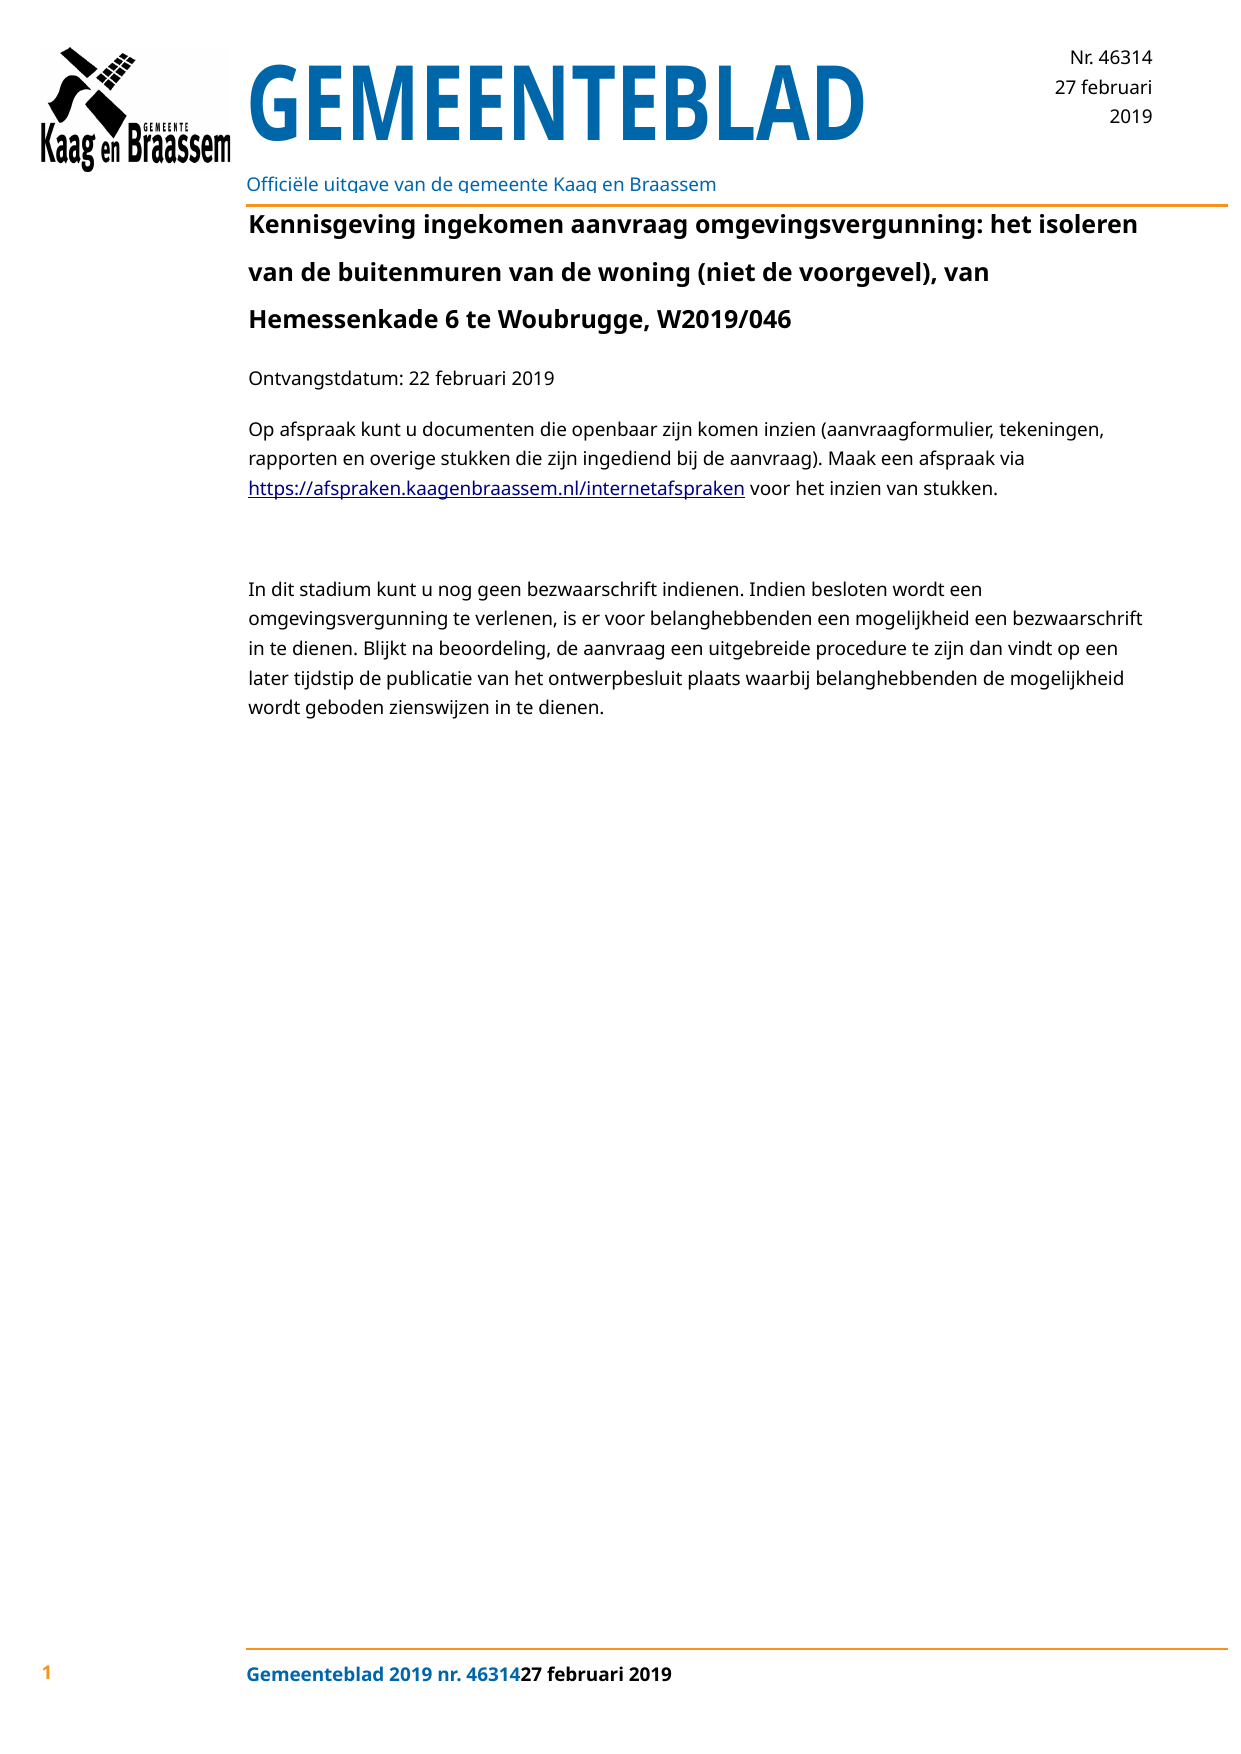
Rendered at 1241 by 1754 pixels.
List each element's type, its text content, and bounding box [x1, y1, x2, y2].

text Ontvangstdatum: 22 februari 2019 [248, 366, 1152, 391]
text Op afspraak kunt u documenten die openbaar zijn komen inzien (aanvraagformulier, tekeningen, rapporten en overige stukken die zijn ingediend bij de aanvraag). Maak een afspraak via https://afspraken.kaagenbraassem.nl/internetafspraken voor het inzien van stukken. [248, 416, 1152, 501]
text In dit stadium kunt u nog geen bezwaarschrift indienen. Indien besloten wordt een omgevingsvergunning te verlenen, is er voor belanghebbenden een mogelijkheid een bezwaarschrift in te dienen. Blijkt na beoordeling, de aanvraag een uitgebreide procedure te zijn dan vindt op een later tijdstip de publicatie van het ontwerpbesluit plaats waarbij belanghebbenden de mogelijkheid wordt geboden zienswijzen in te dienen. [248, 576, 1152, 720]
text Kennisgeving ingekomen aanvraag omgevingsvergunning: het isoleren van de buitenmuren van de woning (niet de voorgevel), van Hemessenkade 6 te Woubrugge, W2019/046 [248, 207, 1152, 336]
picture [41, 47, 231, 172]
